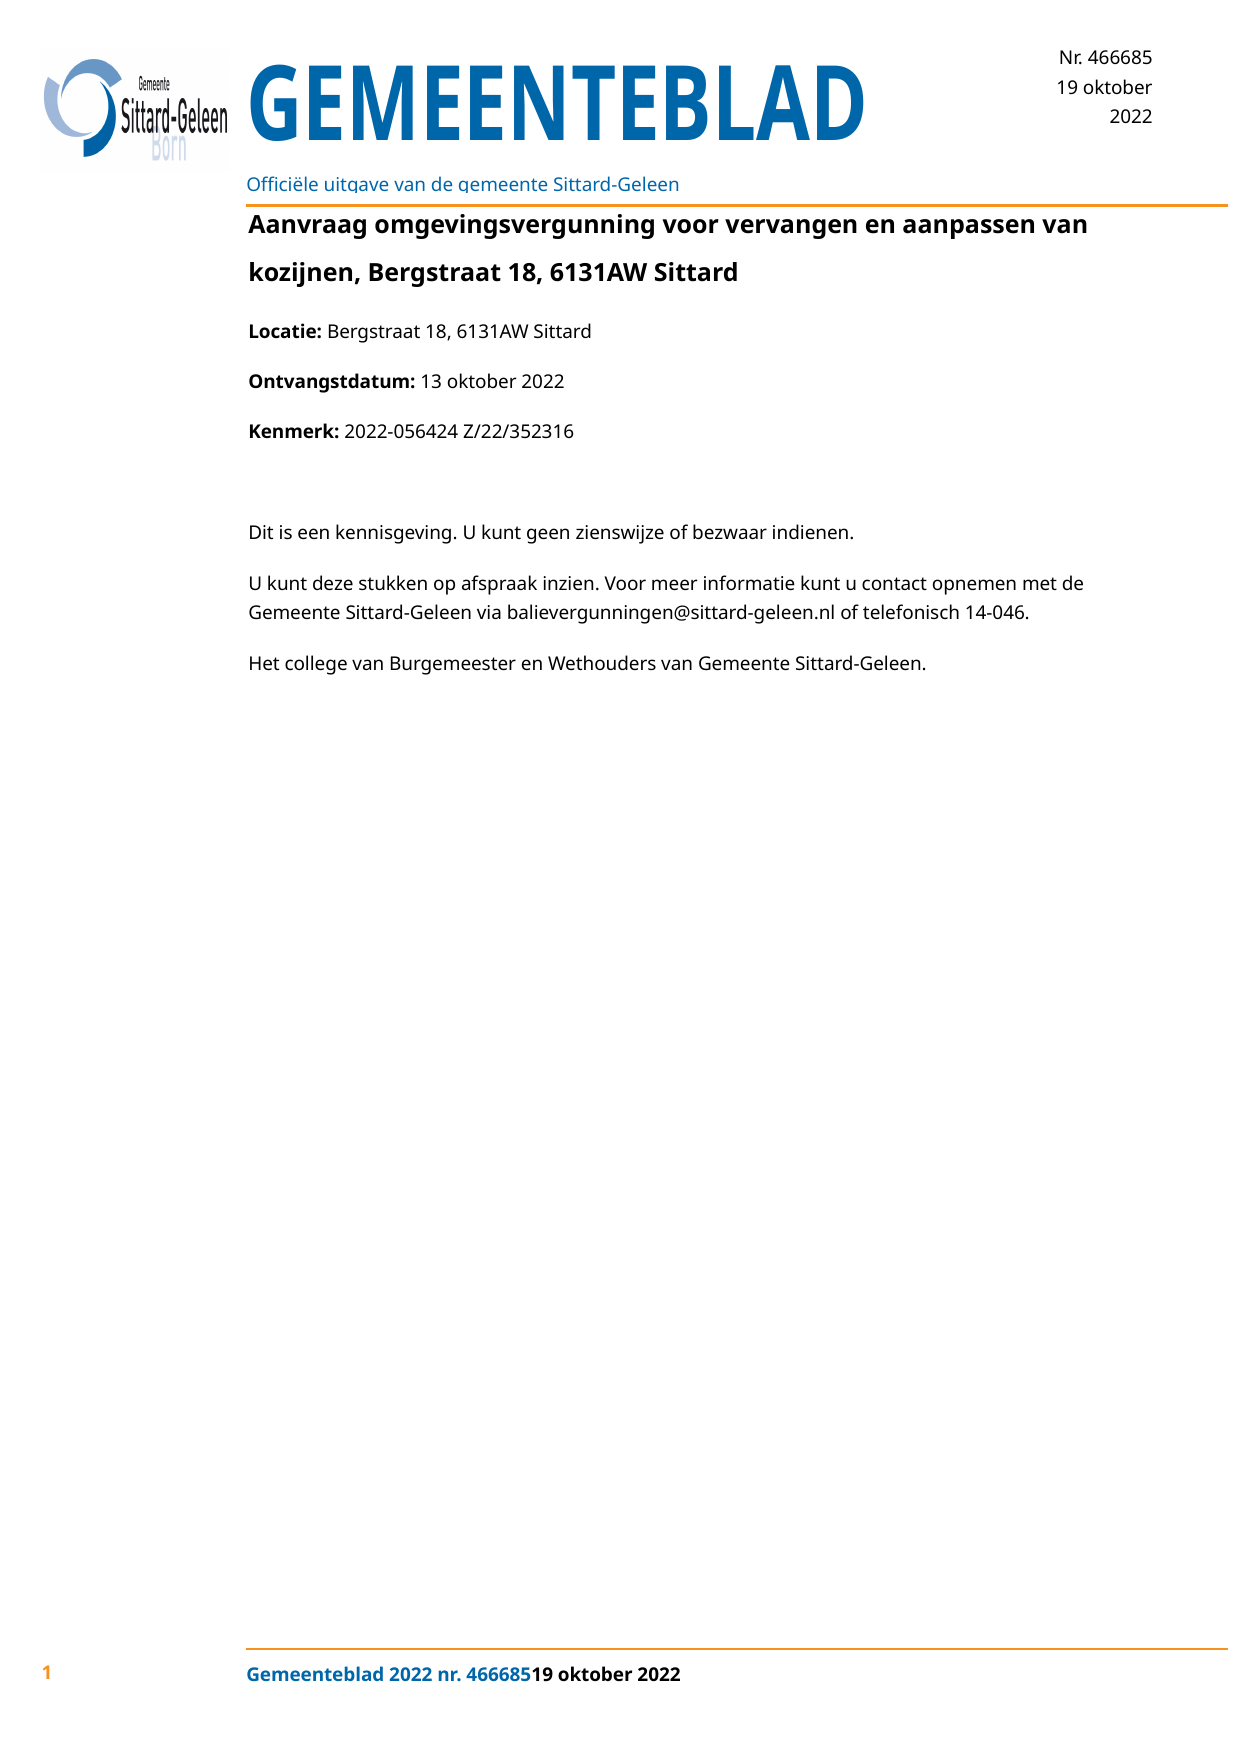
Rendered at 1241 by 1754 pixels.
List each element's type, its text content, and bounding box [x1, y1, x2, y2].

text Aanvraag omgevingsvergunning voor vervangen en aanpassen van kozijnen, Bergstraat 18, 6131AW Sittard [248, 207, 1152, 288]
text Kenmerk: 2022-056424 Z/22/352316 [248, 419, 1152, 444]
text Dit is een kennisgeving. U kunt geen zienswijze of bezwaar indienen. [248, 519, 1152, 545]
text Ontvangstdatum: 13 oktober 2022 [248, 368, 1152, 394]
text Het college van Burgemeester en Wethouders van Gemeente Sittard-Geleen. [248, 650, 1152, 676]
text Locatie: Bergstraat 18, 6131AW Sittard [248, 318, 1152, 344]
text U kunt deze stukken op afspraak inzien. Voor meer informatie kunt u contact opnemen met de Gemeente Sittard-Geleen via balievergunningen@sittard-geleen.nl of telefonisch 14-046. [248, 570, 1152, 625]
picture [41, 47, 231, 172]
